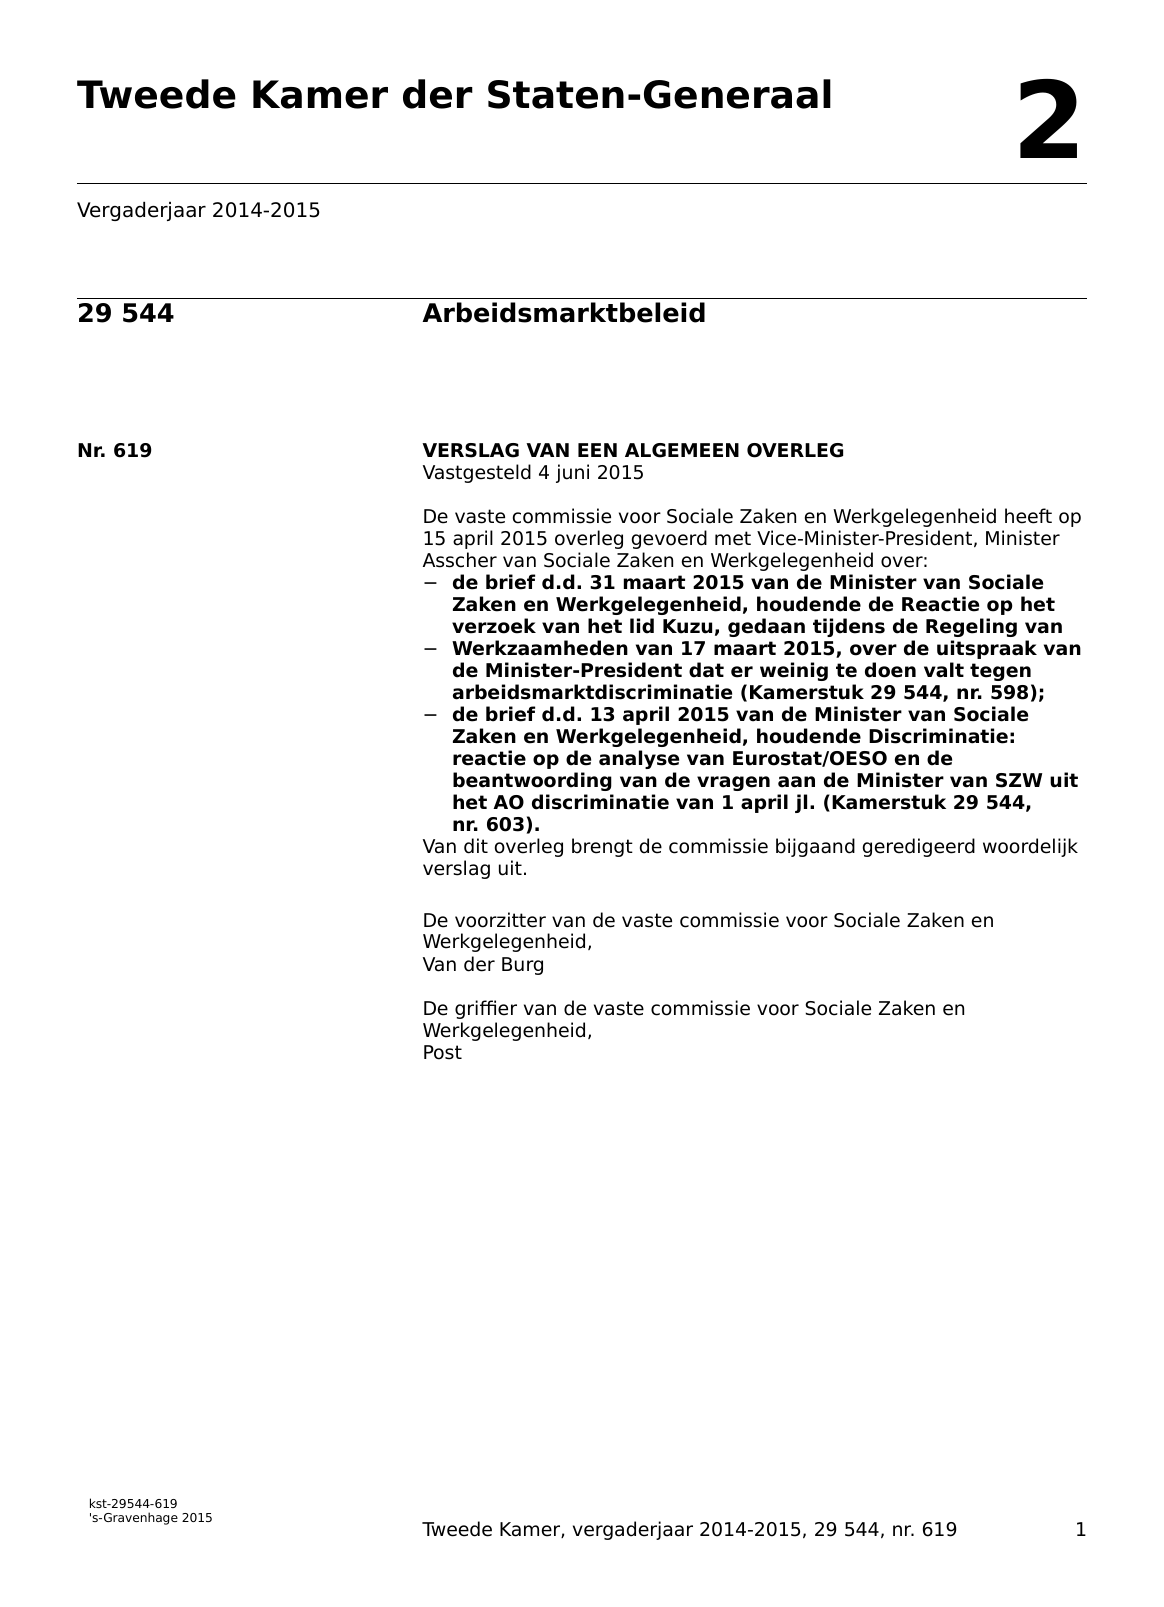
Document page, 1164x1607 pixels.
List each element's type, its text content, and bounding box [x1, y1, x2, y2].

text − de brief d.d. 13 april 2015 van de Minister van Sociale Zaken en Werkgelegenheid, houdende Discriminatie: reactie op de analyse van Eurostat/OESO en de beantwoording van de vragen aan de Minister van SZW uit het AO discriminatie van 1 april jl. (Kamerstuk 29 544, nr. 603). [422, 704, 1087, 836]
table_header Tweede Kamer der Staten-Generaal [77, 59, 886, 183]
subtitle 29 544 Arbeidsmarktbeleid [77, 299, 1087, 329]
text De voorzitter van de vaste commissie voor Sociale Zaken en Werkgelegenheid, Van der Burg [422, 909, 1087, 975]
text kst-29544-619 [88, 1497, 323, 1511]
text − Werkzaamheden van 17 maart 2015, over de uitspraak van de Minister-President dat er weinig te doen valt tegen arbeidsmarktdiscriminatie (Kamerstuk 29 544, nr. 598); [422, 638, 1087, 704]
table_cell Vergaderjaar 2014-2015 [77, 184, 1087, 298]
text 's-Gravenhage 2015 [88, 1511, 323, 1525]
text De griffier van de vaste commissie voor Sociale Zaken en Werkgelegenheid, Post [422, 998, 1087, 1063]
text Van dit overleg brengt de commissie bijgaand geredigeerd woordelijk verslag uit. [422, 836, 1087, 879]
text De vaste commissie voor Sociale Zaken en Werkgelegenheid heeft op 15 april 2015 overleg gevoerd met Vice-Minister-President, Minister Asscher van Sociale Zaken en Werkgelegenheid over: [422, 506, 1087, 572]
table_header 2 [886, 59, 1087, 183]
subtitle Nr. 619 VERSLAG VAN EEN ALGEMEEN OVERLEG [77, 440, 1087, 462]
text Vastgesteld 4 juni 2015 [422, 462, 1087, 484]
text − de brief d.d. 31 maart 2015 van de Minister van Sociale Zaken en Werkgelegenheid, houdende de Reactie op het verzoek van het lid Kuzu, gedaan tijdens de Regeling van [422, 572, 1087, 638]
